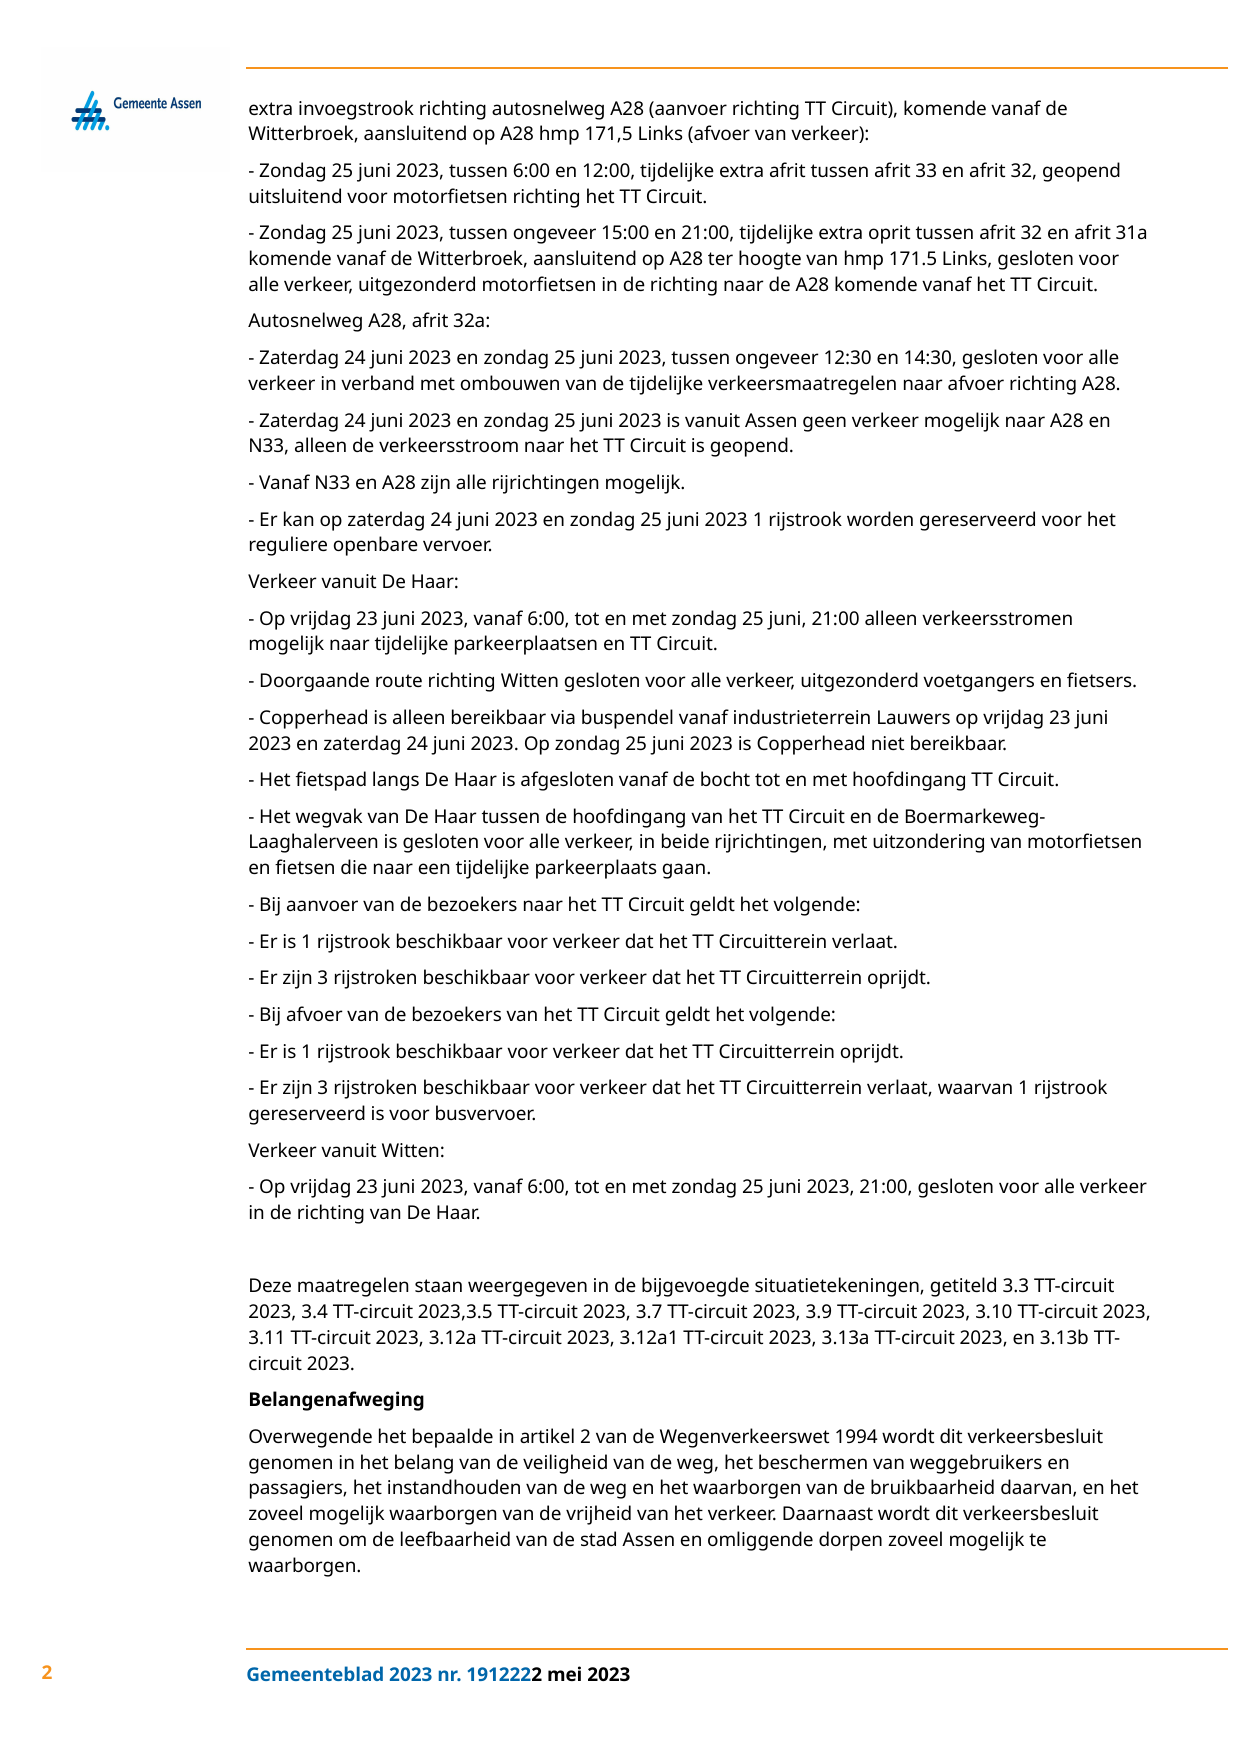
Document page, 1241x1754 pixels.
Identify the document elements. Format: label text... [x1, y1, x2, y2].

text - Zondag 25 juni 2023, tussen 6:00 en 12:00, tijdelijke extra afrit tussen afrit 33 en afrit 32, geopend uitsluitend voor motorfietsen richting het TT Circuit. [248, 157, 1152, 209]
text - Er is 1 rijstrook beschikbaar voor verkeer dat het TT Circuitterrein oprijdt. [248, 1038, 1152, 1063]
text Deze maatregelen staan weergegeven in de bijgevoegde situatietekeningen, getiteld 3.3 TT-circuit 2023, 3.4 TT-circuit 2023,3.5 TT-circuit 2023, 3.7 TT-circuit 2023, 3.9 TT-circuit 2023, 3.10 TT-circuit 2023, 3.11 TT-circuit 2023, 3.12a TT-circuit 2023, 3.12a1 TT-circuit 2023, 3.13a TT-circuit 2023, en 3.13b TT-circuit 2023. [248, 1273, 1152, 1376]
picture [41, 47, 231, 172]
text Verkeer vanuit De Haar: [248, 568, 1152, 594]
text - Bij aanvoer van de bezoekers naar het TT Circuit geldt het volgende: [248, 891, 1152, 917]
text extra invoegstrook richting autosnelweg A28 (aanvoer richting TT Circuit), komende vanaf de Witterbroek, aansluitend op A28 hmp 171,5 Links (afvoer van verkeer): [248, 95, 1152, 146]
text Autosnelweg A28, afrit 32a: [248, 308, 1152, 333]
text - Doorgaande route richting Witten gesloten voor alle verkeer, uitgezonderd voetgangers en fietsers. [248, 667, 1152, 693]
text - Er is 1 rijstrook beschikbaar voor verkeer dat het TT Circuitterein verlaat. [248, 928, 1152, 953]
text - Op vrijdag 23 juni 2023, vanaf 6:00, tot en met zondag 25 juni 2023, 21:00, gesloten voor alle verkeer in de richting van De Haar. [248, 1173, 1152, 1225]
text - Het wegvak van De Haar tussen de hoofdingang van het TT Circuit en de Boermarkeweg-Laaghalerveen is gesloten voor alle verkeer, in beide rijrichtingen, met uitzondering van motorfietsen en fietsen die naar een tijdelijke parkeerplaats gaan. [248, 803, 1152, 880]
text Verkeer vanuit Witten: [248, 1137, 1152, 1163]
text Belangenafweging [248, 1386, 1152, 1412]
text - Zondag 25 juni 2023, tussen ongeveer 15:00 en 21:00, tijdelijke extra oprit tussen afrit 32 en afrit 31a komende vanaf de Witterbroek, aansluitend op A28 ter hoogte van hmp 171.5 Links, gesloten voor alle verkeer, uitgezonderd motorfietsen in de richting naar de A28 komende vanaf het TT Circuit. [248, 219, 1152, 297]
text - Er kan op zaterdag 24 juni 2023 en zondag 25 juni 2023 1 rijstrook worden gereserveerd voor het reguliere openbare vervoer. [248, 506, 1152, 557]
text - Zaterdag 24 juni 2023 en zondag 25 juni 2023 is vanuit Assen geen verkeer mogelijk naar A28 en N33, alleen de verkeersstroom naar het TT Circuit is geopend. [248, 407, 1152, 458]
text - Op vrijdag 23 juni 2023, vanaf 6:00, tot en met zondag 25 juni, 21:00 alleen verkeersstromen mogelijk naar tijdelijke parkeerplaatsen en TT Circuit. [248, 605, 1152, 656]
text Overwegende het bepaalde in artikel 2 van de Wegenverkeerswet 1994 wordt dit verkeersbesluit genomen in het belang van de veiligheid van de weg, het beschermen van weggebruikers en passagiers, het instandhouden van de weg en het waarborgen van de bruikbaarheid daarvan, en het zoveel mogelijk waarborgen van de vrijheid van het verkeer. Daarnaast wordt dit verkeersbesluit genomen om de leefbaarheid van de stad Assen en omliggende dorpen zoveel mogelijk te waarborgen. [248, 1423, 1152, 1577]
text - Copperhead is alleen bereikbaar via buspendel vanaf industrieterrein Lauwers op vrijdag 23 juni 2023 en zaterdag 24 juni 2023. Op zondag 25 juni 2023 is Copperhead niet bereikbaar. [248, 704, 1152, 755]
text - Er zijn 3 rijstroken beschikbaar voor verkeer dat het TT Circuitterrein oprijdt. [248, 964, 1152, 990]
text - Er zijn 3 rijstroken beschikbaar voor verkeer dat het TT Circuitterrein verlaat, waarvan 1 rijstrook gereserveerd is voor busvervoer. [248, 1074, 1152, 1126]
text - Het fietspad langs De Haar is afgesloten vanaf de bocht tot en met hoofdingang TT Circuit. [248, 766, 1152, 792]
text - Vanaf N33 en A28 zijn alle rijrichtingen mogelijk. [248, 469, 1152, 495]
text - Bij afvoer van de bezoekers van het TT Circuit geldt het volgende: [248, 1001, 1152, 1027]
text - Zaterdag 24 juni 2023 en zondag 25 juni 2023, tussen ongeveer 12:30 en 14:30, gesloten voor alle verkeer in verband met ombouwen van de tijdelijke verkeersmaatregelen naar afvoer richting A28. [248, 344, 1152, 396]
